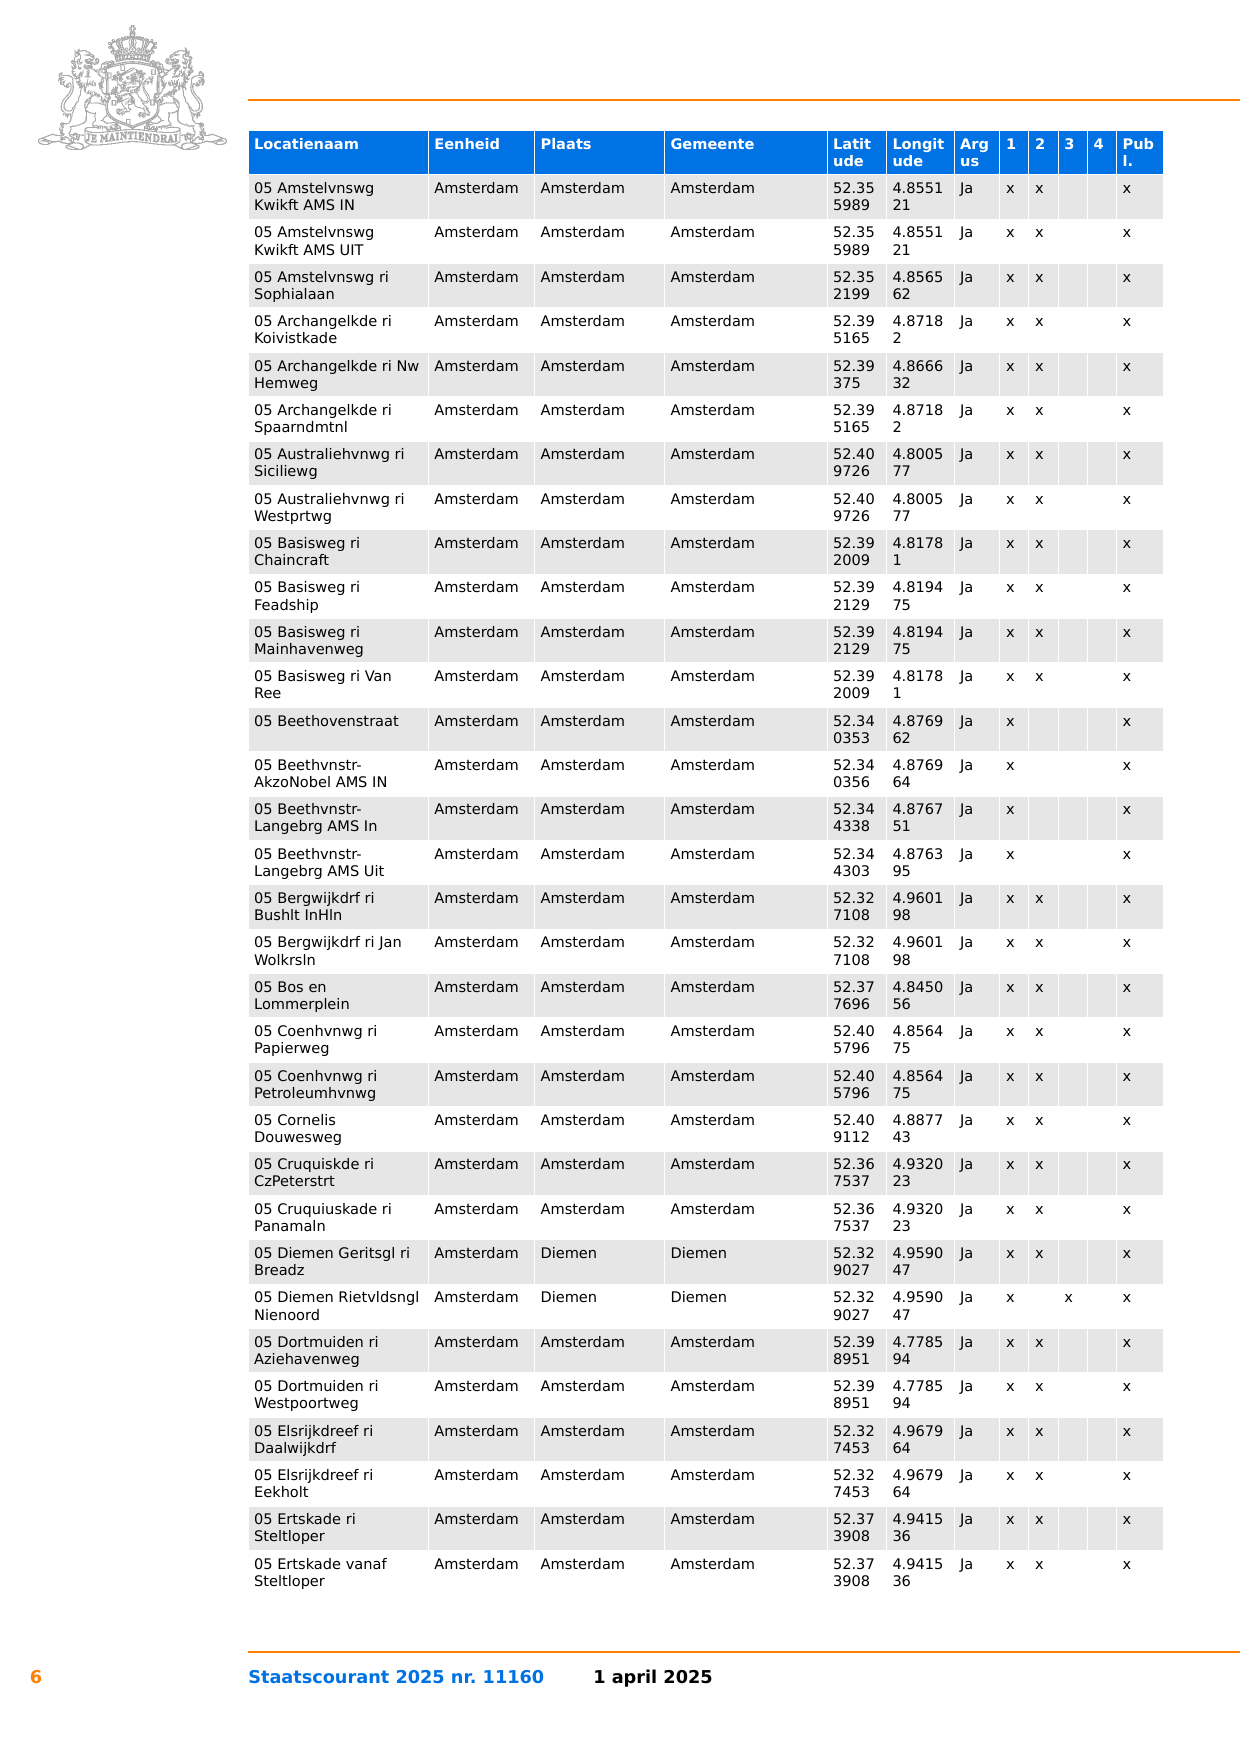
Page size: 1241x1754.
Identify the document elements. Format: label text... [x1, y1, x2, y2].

table_cell Amsterdam [429, 1152, 534, 1195]
table_cell 4.856562 [887, 264, 954, 307]
table_cell 4.856475 [887, 1063, 954, 1106]
table_cell [1059, 664, 1087, 707]
table_cell 4.778594 [887, 1329, 954, 1372]
table_cell 4.941536 [887, 1551, 954, 1594]
table_cell 52.327453 [828, 1418, 886, 1461]
table_cell [1059, 1507, 1087, 1550]
table_cell [1059, 397, 1087, 441]
table_cell [1088, 797, 1116, 840]
table_cell x [1117, 930, 1163, 973]
table_cell 4.855121 [887, 175, 954, 219]
table_cell Amsterdam [665, 575, 827, 618]
table_cell [1088, 220, 1116, 263]
table_cell x [1029, 486, 1058, 529]
table_cell x [1117, 1551, 1163, 1594]
table_cell Amsterdam [665, 1551, 827, 1594]
table_cell 52.405796 [828, 1019, 886, 1062]
table_cell Amsterdam [535, 619, 664, 662]
table_cell 05 Basisweg ri Chaincraft [249, 530, 428, 574]
table_cell x [1117, 309, 1163, 352]
table_cell Diemen [535, 1285, 664, 1328]
table_cell Ja [955, 309, 999, 352]
table_cell x [1000, 1285, 1028, 1328]
table_cell 05 Elsrijkdreef ri Eekholt [249, 1462, 428, 1506]
table_cell Ja [955, 752, 999, 796]
table_header Longitude [887, 131, 954, 174]
table_cell [1059, 752, 1087, 796]
table_cell Amsterdam [665, 1107, 827, 1151]
table_cell x [1029, 1196, 1058, 1239]
table_cell x [1029, 619, 1058, 662]
table_cell x [1117, 486, 1163, 529]
table_cell x [1029, 575, 1058, 618]
table_cell 4.932023 [887, 1152, 954, 1195]
table_cell Amsterdam [665, 841, 827, 884]
table_cell x [1029, 1374, 1058, 1417]
table_cell 05 Beethvnstr-Langebrg AMS In [249, 797, 428, 840]
table_cell [1088, 264, 1116, 307]
table_cell [1059, 885, 1087, 929]
table_cell 52.327108 [828, 885, 886, 929]
table_cell 4.876751 [887, 797, 954, 840]
table_cell Amsterdam [429, 930, 534, 973]
table_cell 05 Dortmuiden ri Aziehavenweg [249, 1329, 428, 1372]
table_cell Ja [955, 930, 999, 973]
table_cell Amsterdam [665, 1507, 827, 1550]
table_cell [1059, 619, 1087, 662]
table_cell [1088, 841, 1116, 884]
table_cell [1088, 442, 1116, 485]
table_cell x [1000, 1507, 1028, 1550]
table_cell Ja [955, 1152, 999, 1195]
table_cell Ja [955, 220, 999, 263]
table_cell x [1117, 1107, 1163, 1151]
table_cell Ja [955, 885, 999, 929]
table_cell x [1000, 1329, 1028, 1372]
table_cell x [1117, 1152, 1163, 1195]
table_cell 05 Coenhvnwg ri Petroleumhvnwg [249, 1063, 428, 1106]
table_cell [1059, 930, 1087, 973]
table_cell Ja [955, 841, 999, 884]
table_cell x [1029, 1551, 1058, 1594]
table_header Publ. [1117, 131, 1163, 174]
table_cell x [1029, 264, 1058, 307]
table_cell Amsterdam [429, 1019, 534, 1062]
table_cell 52.398951 [828, 1374, 886, 1417]
table_cell Amsterdam [535, 664, 664, 707]
table_cell [1088, 1019, 1116, 1062]
table_cell Ja [955, 264, 999, 307]
table_cell x [1117, 885, 1163, 929]
table_cell 52.392129 [828, 619, 886, 662]
table_cell Amsterdam [429, 442, 534, 485]
table_cell [1088, 175, 1116, 219]
table_cell x [1117, 1374, 1163, 1417]
table_cell 52.344303 [828, 841, 886, 884]
table_cell 52.340356 [828, 752, 886, 796]
table_cell x [1117, 264, 1163, 307]
table_header Latitude [828, 131, 886, 174]
table_cell [1059, 220, 1087, 263]
table_cell Amsterdam [665, 797, 827, 840]
table_cell 05 Dortmuiden ri Westpoortweg [249, 1374, 428, 1417]
table_cell Amsterdam [535, 930, 664, 973]
table_cell Amsterdam [535, 486, 664, 529]
table_cell Ja [955, 1329, 999, 1372]
table_cell x [1029, 220, 1058, 263]
table_cell Ja [955, 1462, 999, 1506]
table_cell x [1000, 1196, 1028, 1239]
table_cell [1088, 575, 1116, 618]
table_cell x [1117, 1462, 1163, 1506]
table_cell x [1117, 175, 1163, 219]
table_cell [1088, 1551, 1116, 1594]
table_cell 4.967964 [887, 1462, 954, 1506]
table_cell [1088, 1196, 1116, 1239]
table_cell [1059, 1152, 1087, 1195]
table_cell [1059, 353, 1087, 396]
table_cell x [1000, 353, 1028, 396]
table_cell Amsterdam [429, 1329, 534, 1372]
table_cell Amsterdam [429, 1196, 534, 1239]
table_cell 52.329027 [828, 1285, 886, 1328]
table_cell Amsterdam [429, 708, 534, 751]
table_cell x [1029, 309, 1058, 352]
table_cell 4.800577 [887, 486, 954, 529]
table_cell x [1029, 1152, 1058, 1195]
table_cell Amsterdam [429, 575, 534, 618]
table_cell [1029, 752, 1058, 796]
table_cell 05 Basisweg ri Feadship [249, 575, 428, 618]
table_cell [1059, 486, 1087, 529]
table_cell [1088, 1507, 1116, 1550]
table_cell x [1000, 575, 1028, 618]
table_cell [1059, 530, 1087, 574]
table_cell 4.876395 [887, 841, 954, 884]
table_cell x [1000, 530, 1028, 574]
table_cell 05 Ertskade ri Steltloper [249, 1507, 428, 1550]
table_cell [1059, 1329, 1087, 1372]
table_cell 05 Amstelvnswg Kwikft AMS IN [249, 175, 428, 219]
table_cell 52.377696 [828, 974, 886, 1017]
table_cell 52.398951 [828, 1329, 886, 1372]
table_cell 4.81781 [887, 664, 954, 707]
table_cell Amsterdam [535, 175, 664, 219]
table_cell Amsterdam [665, 885, 827, 929]
table_cell x [1000, 619, 1028, 662]
table_cell 05 Australiehvnwg ri Siciliewg [249, 442, 428, 485]
table_cell Ja [955, 486, 999, 529]
table_cell Amsterdam [535, 1462, 664, 1506]
table_cell [1029, 797, 1058, 840]
table_cell x [1000, 708, 1028, 751]
table_cell Amsterdam [665, 1196, 827, 1239]
table_cell 4.845056 [887, 974, 954, 1017]
table_cell x [1117, 220, 1163, 263]
table_cell x [1029, 175, 1058, 219]
table_cell x [1029, 1063, 1058, 1106]
table_cell [1088, 1374, 1116, 1417]
table_cell 52.352199 [828, 264, 886, 307]
table_cell Amsterdam [429, 397, 534, 441]
table_cell Amsterdam [665, 1329, 827, 1372]
table_cell Amsterdam [665, 1418, 827, 1461]
table_cell 4.87182 [887, 397, 954, 441]
table_cell Amsterdam [535, 575, 664, 618]
table_cell 52.395165 [828, 309, 886, 352]
table_cell [1029, 1285, 1058, 1328]
table_cell 05 Archangelkde ri Koivistkade [249, 309, 428, 352]
table_cell 05 Australiehvnwg ri Westprtwg [249, 486, 428, 529]
table_cell Amsterdam [429, 530, 534, 574]
table_cell Amsterdam [535, 1019, 664, 1062]
table_cell [1059, 1019, 1087, 1062]
table_header Plaats [535, 131, 664, 174]
table_cell Amsterdam [429, 175, 534, 219]
table_cell 52.344338 [828, 797, 886, 840]
table_cell 4.855121 [887, 220, 954, 263]
table_cell [1059, 708, 1087, 751]
table_cell Amsterdam [535, 530, 664, 574]
table_cell 52.355989 [828, 220, 886, 263]
table_cell x [1117, 1285, 1163, 1328]
table_cell x [1000, 841, 1028, 884]
table_cell x [1000, 1152, 1028, 1195]
table_cell [1059, 1374, 1087, 1417]
table_cell 4.960198 [887, 885, 954, 929]
table_cell Amsterdam [535, 1152, 664, 1195]
table_cell x [1000, 264, 1028, 307]
table_cell [1059, 575, 1087, 618]
table_cell [1088, 930, 1116, 973]
table_cell Amsterdam [429, 1107, 534, 1151]
table_cell Ja [955, 1240, 999, 1284]
table_cell Amsterdam [535, 442, 664, 485]
table_cell Amsterdam [665, 752, 827, 796]
table_cell Amsterdam [535, 841, 664, 884]
table_cell Amsterdam [535, 1418, 664, 1461]
table_cell Amsterdam [665, 619, 827, 662]
table_cell Amsterdam [429, 309, 534, 352]
table_cell Amsterdam [535, 264, 664, 307]
table_cell x [1029, 974, 1058, 1017]
table_cell Amsterdam [429, 974, 534, 1017]
table_cell 52.392129 [828, 575, 886, 618]
table_cell x [1029, 442, 1058, 485]
table_cell Amsterdam [429, 1374, 534, 1417]
table_cell 52.405796 [828, 1063, 886, 1106]
table_cell Amsterdam [665, 1019, 827, 1062]
table_cell 52.392009 [828, 530, 886, 574]
table_cell 4.856475 [887, 1019, 954, 1062]
table_cell Amsterdam [429, 1418, 534, 1461]
table_cell x [1117, 1418, 1163, 1461]
table_cell Ja [955, 797, 999, 840]
table_cell Amsterdam [665, 442, 827, 485]
table_cell [1088, 1462, 1116, 1506]
table_cell 4.959047 [887, 1240, 954, 1284]
table_cell Amsterdam [535, 1551, 664, 1594]
table_cell 52.373908 [828, 1507, 886, 1550]
table_cell x [1117, 619, 1163, 662]
table_cell Amsterdam [429, 1240, 534, 1284]
table_cell x [1000, 1462, 1028, 1506]
table_header Argus [955, 131, 999, 174]
table_cell x [1029, 1240, 1058, 1284]
table_cell Amsterdam [665, 264, 827, 307]
table_cell [1059, 974, 1087, 1017]
table_cell Amsterdam [665, 1152, 827, 1195]
table_cell 4.941536 [887, 1507, 954, 1550]
table_cell Amsterdam [665, 708, 827, 751]
table_cell Amsterdam [665, 486, 827, 529]
table_cell Amsterdam [665, 974, 827, 1017]
table_cell x [1000, 885, 1028, 929]
table_cell x [1029, 1019, 1058, 1062]
table_cell x [1000, 930, 1028, 973]
table_cell x [1029, 397, 1058, 441]
table_cell Amsterdam [535, 885, 664, 929]
table_cell [1088, 885, 1116, 929]
table_cell Amsterdam [429, 353, 534, 396]
table_cell 4.800577 [887, 442, 954, 485]
table_cell 05 Cornelis Douwesweg [249, 1107, 428, 1151]
table_cell 05 Cruquiuskade ri Panamaln [249, 1196, 428, 1239]
table_cell x [1117, 1019, 1163, 1062]
table_cell 4.819475 [887, 619, 954, 662]
table_cell x [1000, 486, 1028, 529]
table_header 2 [1029, 131, 1058, 174]
table_cell 05 Basisweg ri Van Ree [249, 664, 428, 707]
table_cell 05 Bos en Lommerplein [249, 974, 428, 1017]
table_cell x [1117, 1063, 1163, 1106]
table_header 1 [1000, 131, 1028, 174]
table_cell Amsterdam [535, 353, 664, 396]
table_cell [1088, 309, 1116, 352]
table_cell x [1029, 664, 1058, 707]
table_cell 4.959047 [887, 1285, 954, 1328]
table_cell [1088, 1107, 1116, 1151]
table_cell x [1117, 575, 1163, 618]
table_cell Ja [955, 1107, 999, 1151]
table_cell 52.327108 [828, 930, 886, 973]
table_cell x [1117, 752, 1163, 796]
picture [38, 25, 227, 150]
table_cell 4.81781 [887, 530, 954, 574]
table_cell x [1000, 797, 1028, 840]
table_cell [1088, 752, 1116, 796]
table_cell Diemen [665, 1285, 827, 1328]
table_cell [1088, 1329, 1116, 1372]
table_cell [1059, 1462, 1087, 1506]
table_cell x [1000, 752, 1028, 796]
table_cell Amsterdam [535, 220, 664, 263]
table_cell Amsterdam [429, 1551, 534, 1594]
table_cell Ja [955, 619, 999, 662]
table_cell Amsterdam [535, 1063, 664, 1106]
table_cell Amsterdam [429, 1063, 534, 1106]
table_cell x [1029, 1107, 1058, 1151]
table_cell 05 Beethvnstr-AkzoNobel AMS IN [249, 752, 428, 796]
table_cell x [1059, 1285, 1087, 1328]
table_cell x [1117, 664, 1163, 707]
table_cell Amsterdam [665, 530, 827, 574]
table_cell 52.373908 [828, 1551, 886, 1594]
table_cell 4.887743 [887, 1107, 954, 1151]
table_cell x [1117, 1196, 1163, 1239]
table_cell x [1000, 1551, 1028, 1594]
table_cell [1059, 175, 1087, 219]
table_cell [1088, 486, 1116, 529]
table_cell Amsterdam [535, 1329, 664, 1372]
table_cell [1088, 397, 1116, 441]
table_cell Ja [955, 530, 999, 574]
table_cell x [1029, 1507, 1058, 1550]
table_cell [1059, 841, 1087, 884]
table_cell Amsterdam [535, 309, 664, 352]
table_cell 05 Beethovenstraat [249, 708, 428, 751]
table_cell Amsterdam [535, 752, 664, 796]
table_cell Ja [955, 974, 999, 1017]
table_cell [1029, 708, 1058, 751]
table_cell 52.39375 [828, 353, 886, 396]
table_cell x [1000, 974, 1028, 1017]
table_cell Amsterdam [429, 486, 534, 529]
table_cell 05 Bergwijkdrf ri Bushlt InHln [249, 885, 428, 929]
table_cell 05 Beethvnstr-Langebrg AMS Uit [249, 841, 428, 884]
table_cell 52.327453 [828, 1462, 886, 1506]
table_cell Ja [955, 397, 999, 441]
table_cell Amsterdam [535, 797, 664, 840]
table_cell Amsterdam [665, 220, 827, 263]
table_cell 4.967964 [887, 1418, 954, 1461]
table_cell 05 Coenhvnwg ri Papierweg [249, 1019, 428, 1062]
table_cell Diemen [535, 1240, 664, 1284]
table_cell Amsterdam [429, 1462, 534, 1506]
table_cell Amsterdam [429, 1507, 534, 1550]
table_cell Amsterdam [535, 708, 664, 751]
table_cell Amsterdam [429, 841, 534, 884]
table_cell [1088, 664, 1116, 707]
table_cell x [1000, 1063, 1028, 1106]
table_cell Amsterdam [429, 664, 534, 707]
table_cell x [1000, 1240, 1028, 1284]
table_cell Ja [955, 1551, 999, 1594]
table_cell 4.87182 [887, 309, 954, 352]
table_cell [1088, 530, 1116, 574]
table_cell Amsterdam [535, 1107, 664, 1151]
table_cell 05 Cruquiskde ri CzPeterstrt [249, 1152, 428, 1195]
table_cell Amsterdam [429, 619, 534, 662]
table_cell x [1000, 664, 1028, 707]
table_cell [1088, 1285, 1116, 1328]
table_cell 52.340353 [828, 708, 886, 751]
table_cell [1059, 309, 1087, 352]
table_cell [1059, 1418, 1087, 1461]
table_cell Ja [955, 353, 999, 396]
table_cell x [1117, 530, 1163, 574]
table_cell x [1000, 175, 1028, 219]
table_cell x [1029, 885, 1058, 929]
table_cell Amsterdam [665, 1462, 827, 1506]
table_cell Ja [955, 1507, 999, 1550]
table_cell x [1000, 1418, 1028, 1461]
table_cell Ja [955, 1063, 999, 1106]
table_cell x [1029, 1418, 1058, 1461]
table_cell x [1029, 930, 1058, 973]
table_cell Amsterdam [535, 1374, 664, 1417]
table_cell 05 Diemen Geritsgl ri Breadz [249, 1240, 428, 1284]
table_cell Amsterdam [429, 1285, 534, 1328]
table_cell Amsterdam [535, 974, 664, 1017]
table_header Gemeente [665, 131, 827, 174]
table_cell x [1029, 530, 1058, 574]
table_header Eenheid [429, 131, 534, 174]
table_cell Ja [955, 1019, 999, 1062]
table_cell Amsterdam [535, 1196, 664, 1239]
table_cell x [1117, 1507, 1163, 1550]
table_cell Ja [955, 708, 999, 751]
table_cell Amsterdam [665, 309, 827, 352]
table_cell 52.409726 [828, 442, 886, 485]
table_cell 05 Archangelkde ri Nw Hemweg [249, 353, 428, 396]
table_cell 4.876964 [887, 752, 954, 796]
table_cell x [1000, 1107, 1028, 1151]
table_cell Ja [955, 575, 999, 618]
table_cell Amsterdam [665, 353, 827, 396]
table_cell Amsterdam [429, 797, 534, 840]
table_cell [1029, 841, 1058, 884]
table_cell x [1000, 397, 1028, 441]
table_cell [1088, 708, 1116, 751]
table_cell 52.355989 [828, 175, 886, 219]
table_cell 05 Bergwijkdrf ri Jan Wolkrsln [249, 930, 428, 973]
table_cell x [1000, 1019, 1028, 1062]
table_cell 52.409726 [828, 486, 886, 529]
table_cell x [1117, 708, 1163, 751]
table_cell 52.367537 [828, 1152, 886, 1195]
table_cell 05 Basisweg ri Mainhavenweg [249, 619, 428, 662]
table_cell 05 Diemen Rietvldsngl Nienoord [249, 1285, 428, 1328]
table_cell [1059, 1240, 1087, 1284]
table_cell 4.819475 [887, 575, 954, 618]
table_cell 05 Amstelvnswg Kwikft AMS UIT [249, 220, 428, 263]
table_cell 05 Ertskade vanaf Steltloper [249, 1551, 428, 1594]
table_cell 4.866632 [887, 353, 954, 396]
table_cell Ja [955, 442, 999, 485]
table_header 4 [1088, 131, 1116, 174]
table_cell 4.932023 [887, 1196, 954, 1239]
table_cell Amsterdam [665, 175, 827, 219]
table_cell x [1029, 353, 1058, 396]
table_cell x [1117, 1329, 1163, 1372]
table_cell Amsterdam [665, 397, 827, 441]
table_cell [1088, 619, 1116, 662]
table_cell Amsterdam [665, 930, 827, 973]
table_cell Ja [955, 1196, 999, 1239]
table_cell 4.876962 [887, 708, 954, 751]
table_cell [1059, 1063, 1087, 1106]
table_cell [1059, 1551, 1087, 1594]
table_header 3 [1059, 131, 1087, 174]
table_cell 4.778594 [887, 1374, 954, 1417]
table_cell 05 Elsrijkdreef ri Daalwijkdrf [249, 1418, 428, 1461]
table_cell x [1117, 974, 1163, 1017]
table_cell 52.409112 [828, 1107, 886, 1151]
table_cell Ja [955, 1285, 999, 1328]
table_cell Amsterdam [429, 752, 534, 796]
table_cell x [1000, 442, 1028, 485]
table_cell [1088, 974, 1116, 1017]
table_cell 52.392009 [828, 664, 886, 707]
table_cell Amsterdam [429, 220, 534, 263]
table_cell 4.960198 [887, 930, 954, 973]
table_cell [1088, 1418, 1116, 1461]
table_cell Amsterdam [535, 1507, 664, 1550]
table_cell Amsterdam [665, 664, 827, 707]
table_cell [1088, 1240, 1116, 1284]
table_cell [1088, 353, 1116, 396]
table_header Locatienaam [249, 131, 428, 174]
table_cell [1059, 442, 1087, 485]
table_cell x [1000, 220, 1028, 263]
table_cell 05 Amstelvnswg ri Sophialaan [249, 264, 428, 307]
table_cell Amsterdam [429, 264, 534, 307]
table_cell x [1117, 442, 1163, 485]
table_cell x [1117, 797, 1163, 840]
table_cell Diemen [665, 1240, 827, 1284]
table_cell Amsterdam [665, 1374, 827, 1417]
table_cell 52.367537 [828, 1196, 886, 1239]
table_cell Ja [955, 1418, 999, 1461]
table_cell 05 Archangelkde ri Spaarndmtnl [249, 397, 428, 441]
table_cell [1059, 797, 1087, 840]
table_cell Ja [955, 1374, 999, 1417]
table_cell Ja [955, 664, 999, 707]
table_cell x [1029, 1329, 1058, 1372]
table_cell [1059, 1196, 1087, 1239]
table_cell x [1117, 841, 1163, 884]
table_cell [1088, 1063, 1116, 1106]
table_cell Amsterdam [665, 1063, 827, 1106]
table_cell Amsterdam [429, 885, 534, 929]
table_cell x [1000, 309, 1028, 352]
table_cell [1059, 1107, 1087, 1151]
table_cell [1088, 1152, 1116, 1195]
table_cell x [1029, 1462, 1058, 1506]
table_cell x [1117, 1240, 1163, 1284]
table_cell Ja [955, 175, 999, 219]
table_cell x [1117, 353, 1163, 396]
table_cell 52.395165 [828, 397, 886, 441]
table_cell Amsterdam [535, 397, 664, 441]
table_cell [1059, 264, 1087, 307]
table_cell 52.329027 [828, 1240, 886, 1284]
table_cell x [1000, 1374, 1028, 1417]
table_cell x [1117, 397, 1163, 441]
